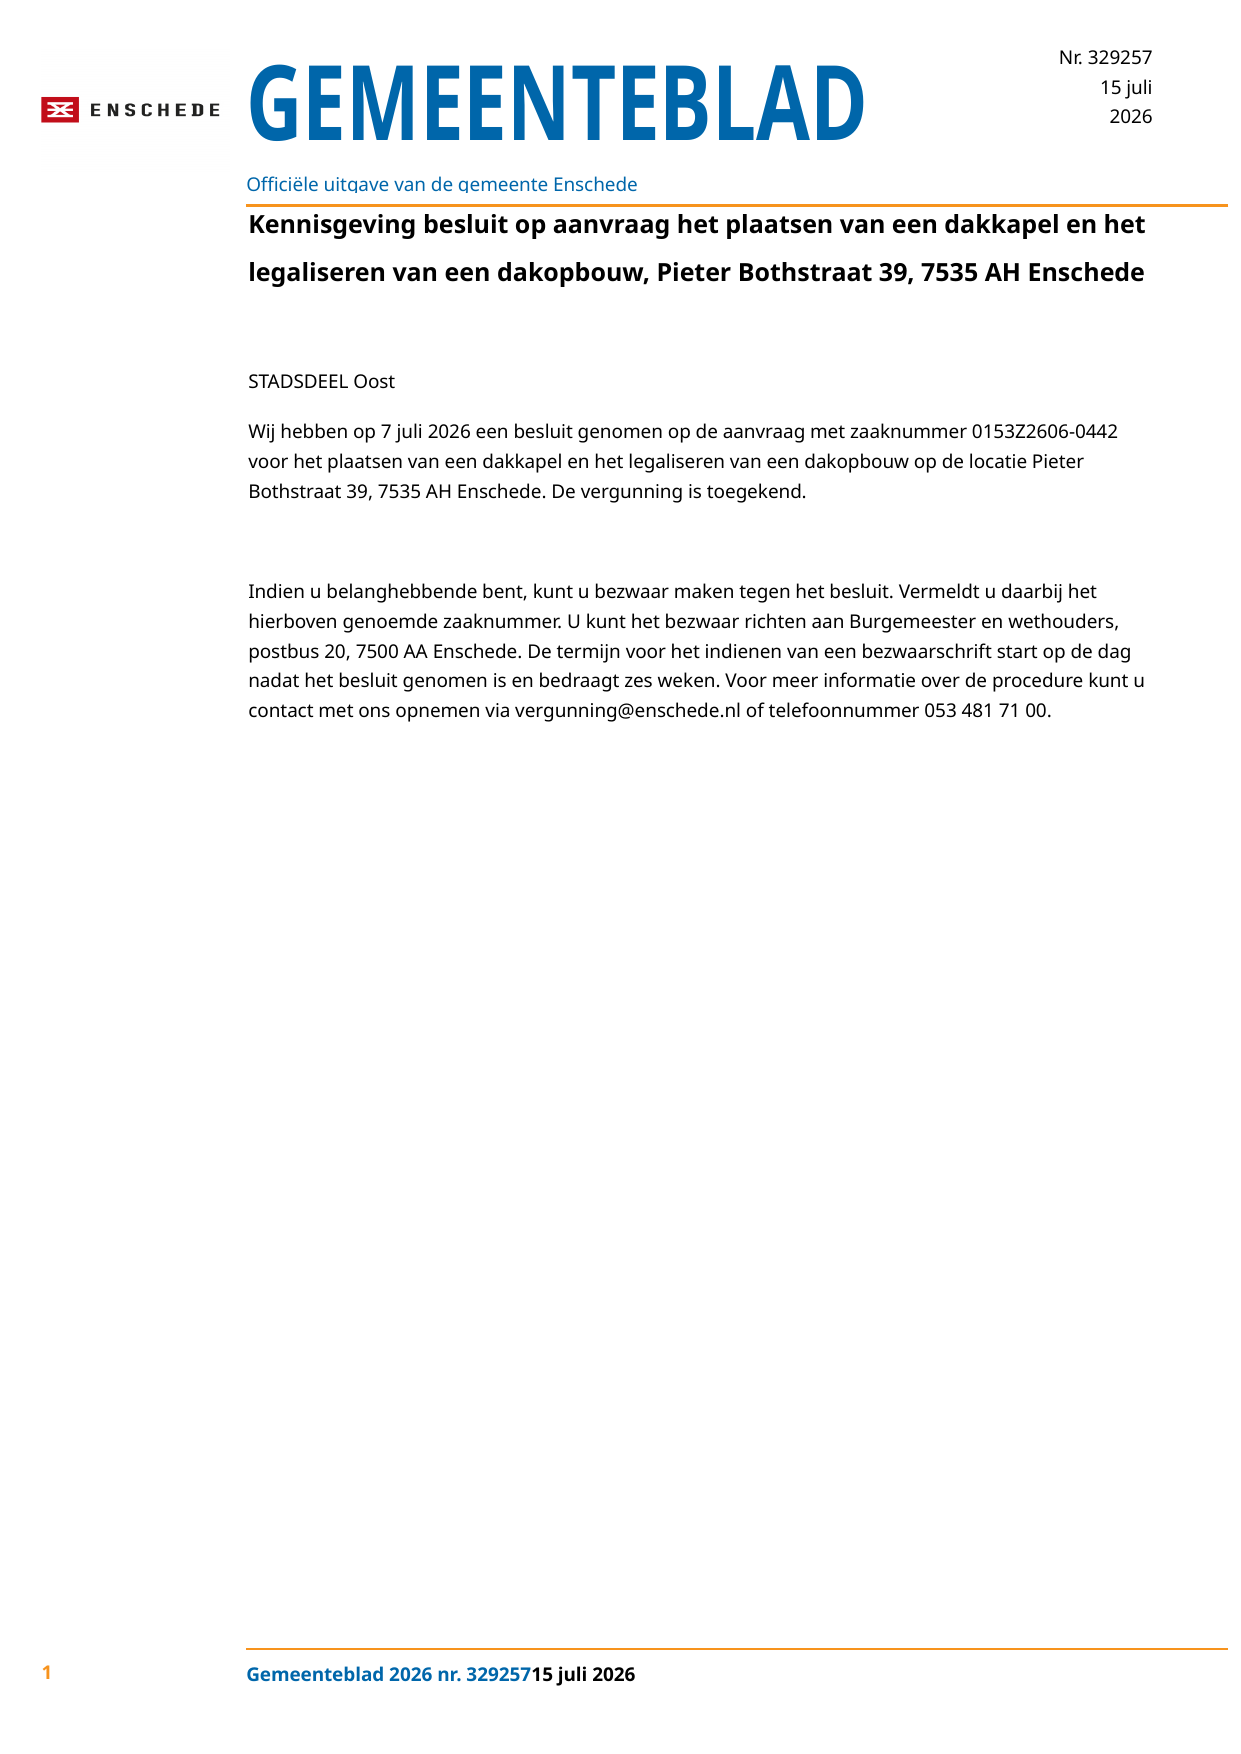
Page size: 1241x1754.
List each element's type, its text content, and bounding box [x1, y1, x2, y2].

text Indien u belanghebbende bent, kunt u bezwaar maken tegen het besluit. Vermeldt u daarbij het hierboven genoemde zaaknummer. U kunt het bezwaar richten aan Burgemeester en wethouders, postbus 20, 7500 AA Enschede. De termijn voor het indienen van een bezwaarschrift start op de dag nadat het besluit genomen is en bedraagt zes weken. Voor meer informatie over de procedure kunt u contact met ons opnemen via vergunning@enschede.nl of telefoonnummer 053 481 71 00. [248, 579, 1152, 723]
text Kennisgeving besluit op aanvraag het plaatsen van een dakkapel en het legaliseren van een dakopbouw, Pieter Bothstraat 39, 7535 AH Enschede [248, 207, 1152, 288]
text Wij hebben op 7 juli 2026 een besluit genomen op de aanvraag met zaaknummer 0153Z2606-0442 voor het plaatsen van een dakkapel en het legaliseren van een dakopbouw op de locatie Pieter Bothstraat 39, 7535 AH Enschede. De vergunning is toegekend. [248, 419, 1152, 504]
text STADSDEEL Oost [248, 368, 1152, 394]
picture [41, 47, 231, 172]
